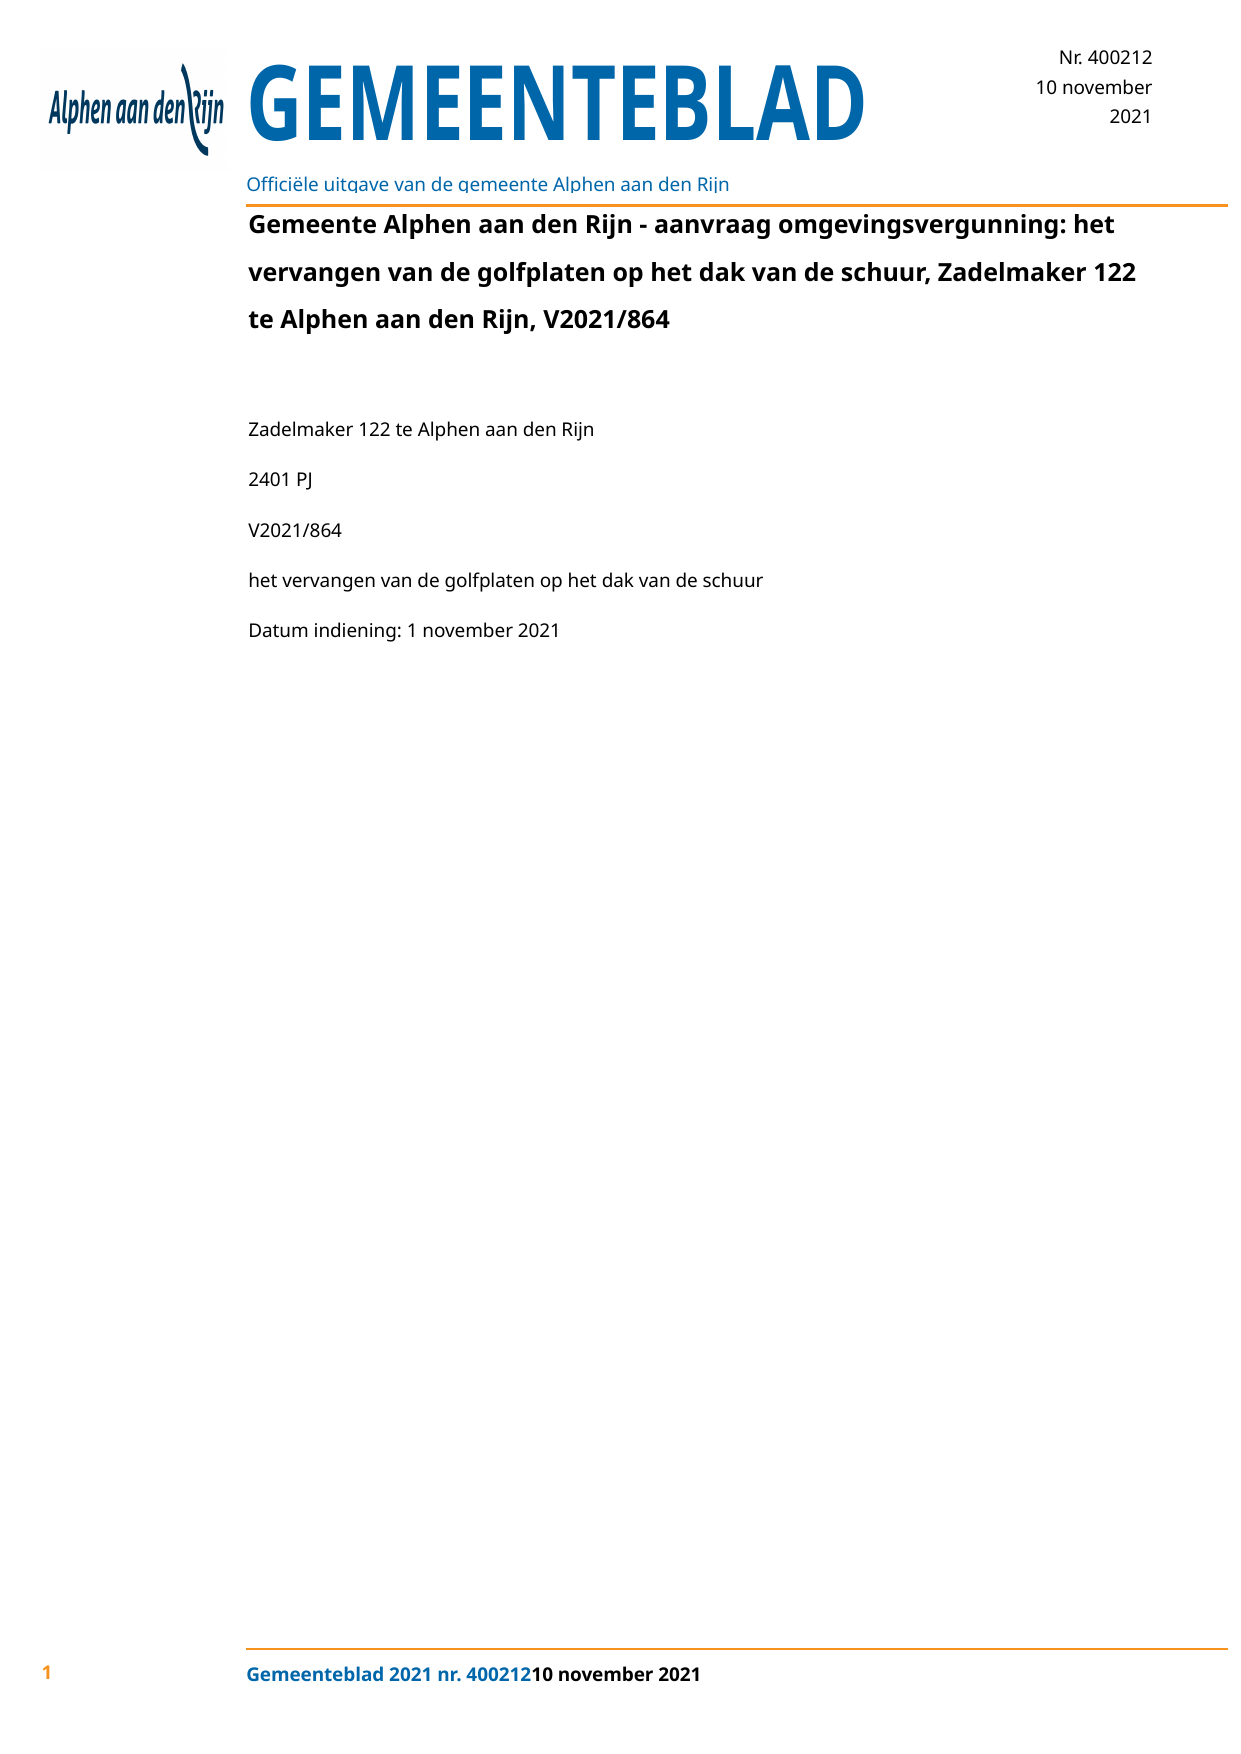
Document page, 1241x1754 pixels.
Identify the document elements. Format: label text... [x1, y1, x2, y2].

text V2021/864 [248, 517, 1152, 542]
text 2401 PJ [248, 466, 1152, 492]
text Gemeente Alphen aan den Rijn - aanvraag omgevingsvergunning: het vervangen van de golfplaten op het dak van de schuur, Zadelmaker 122 te Alphen aan den Rijn, V2021/864 [248, 207, 1152, 336]
text het vervangen van de golfplaten op het dak van de schuur [248, 567, 1152, 593]
picture [41, 47, 231, 172]
text Zadelmaker 122 te Alphen aan den Rijn [248, 416, 1152, 442]
text Datum indiening: 1 november 2021 [248, 618, 1152, 643]
